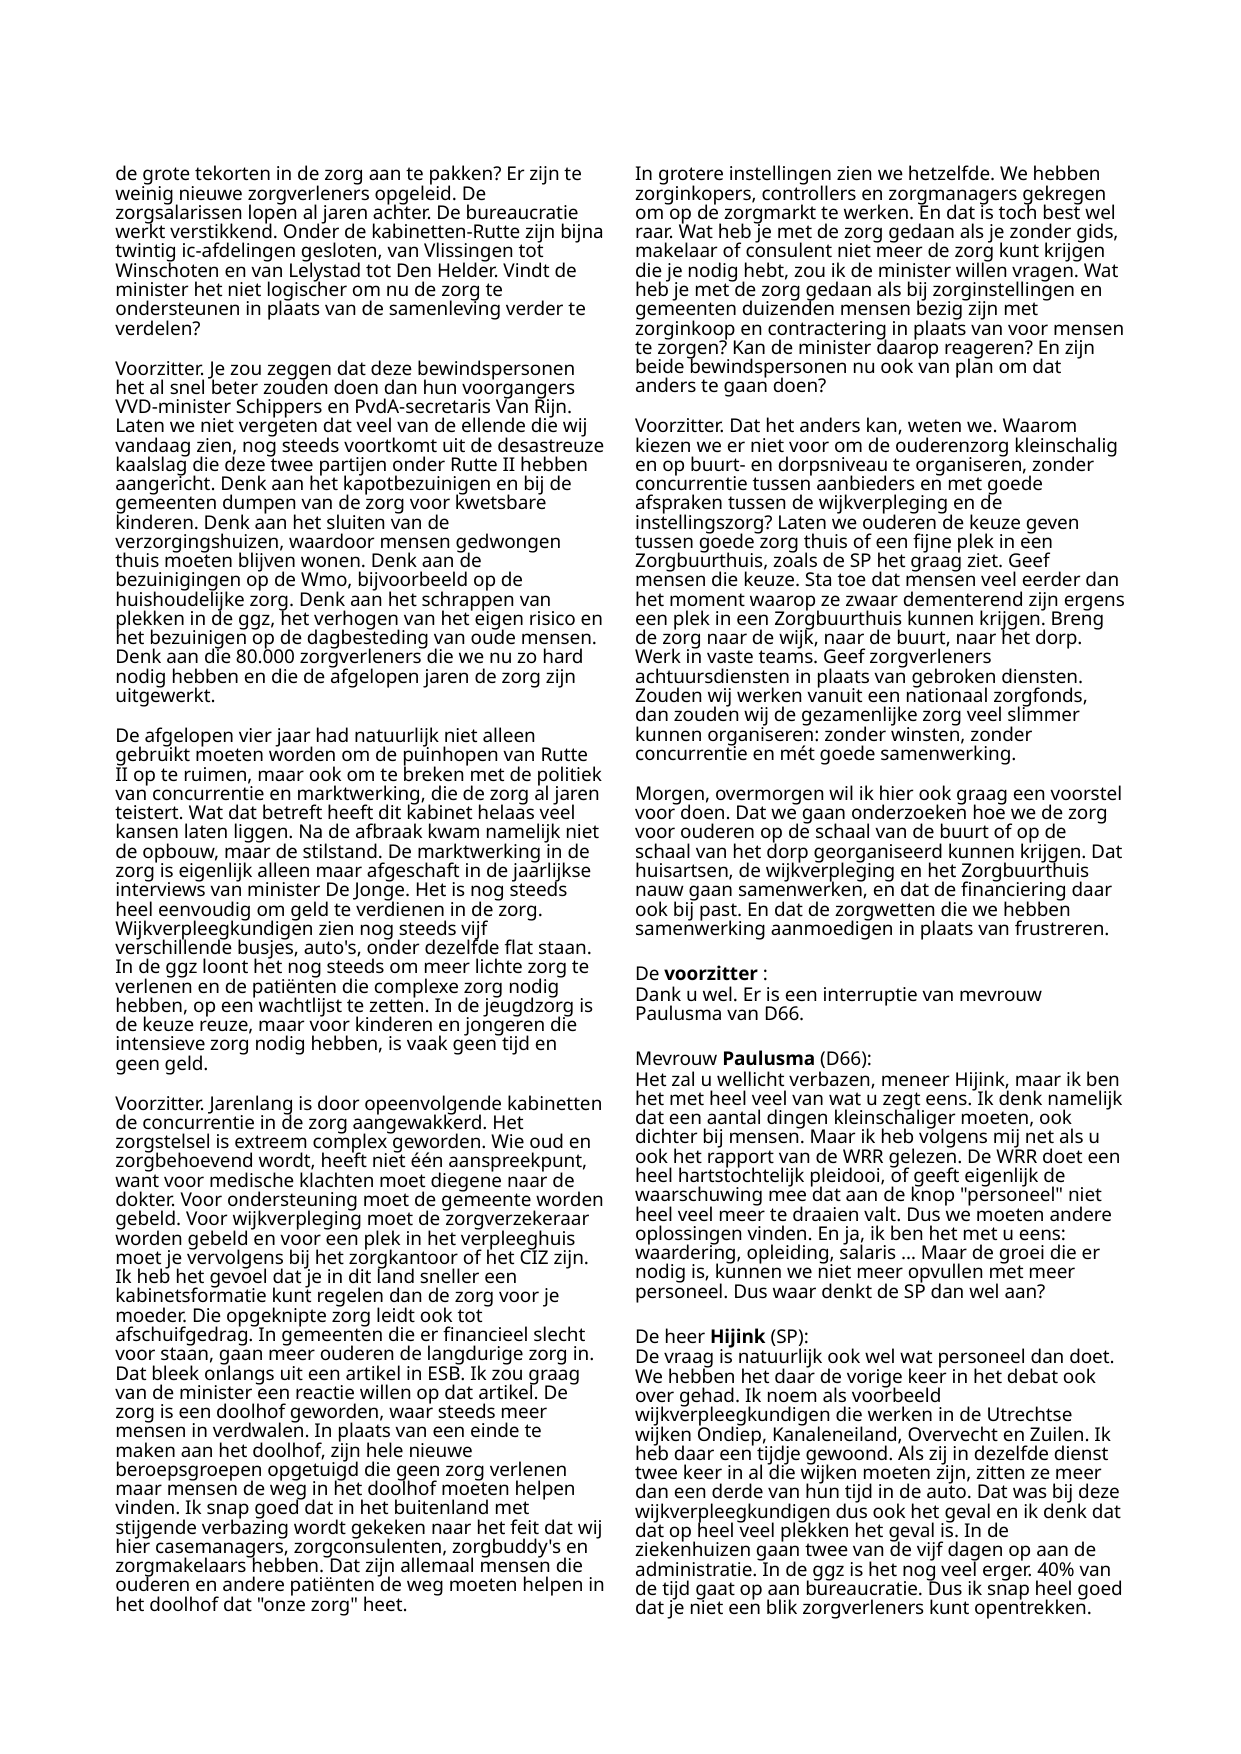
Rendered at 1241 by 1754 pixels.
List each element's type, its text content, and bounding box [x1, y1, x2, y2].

text de grote tekorten in de zorg aan te pakken? Er zijn te weinig nieuwe zorgverleners opgeleid. De zorgsalarissen lopen al jaren achter. De bureaucratie werkt verstikkend. Onder de kabinetten-Rutte zijn bijna twintig ic-afdelingen gesloten, van Vlissingen tot Winschoten en van Lelystad tot Den Helder. Vindt de minister het niet logischer om nu de zorg te ondersteunen in plaats van de samenleving verder te verdelen? [115, 165, 605, 339]
text De heer Hijink (SP): [635, 1323, 1125, 1348]
text Morgen, overmorgen wil ik hier ook graag een voorstel voor doen. Dat we gaan onderzoeken hoe we de zorg voor ouderen op de schaal van de buurt of op de schaal van het dorp georganiseerd kunnen krijgen. Dat huisartsen, de wijkverpleging en het Zorgbuurthuis nauw gaan samenwerken, en dat de financiering daar ook bij past. En dat de zorgwetten die we hebben samenwerking aanmoedigen in plaats van frustreren. [635, 785, 1125, 939]
text De vraag is natuurlijk ook wel wat personeel dan doet. We hebben het daar de vorige keer in het debat ook over gehad. Ik noem als voorbeeld wijkverpleegkundigen die werken in de Utrechtse wijken Ondiep, Kanaleneiland, Overvecht en Zuilen. Ik heb daar een tijdje gewoond. Als zij in dezelfde dienst twee keer in al die wijken moeten zijn, zitten ze meer dan een derde van hun tijd in de auto. Dat was bij deze wijkverpleegkundigen dus ook het geval en ik denk dat dat op heel veel plekken het geval is. In de ziekenhuizen gaan twee van de vijf dagen op aan de administratie. In de ggz is het nog veel erger. 40% van de tijd gaat op aan bureaucratie. Dus ik snap heel goed dat je niet een blik zorgverleners kunt opentrekken. [635, 1348, 1125, 1618]
text In grotere instellingen zien we hetzelfde. We hebben zorginkopers, controllers en zorgmanagers gekregen om op de zorgmarkt te werken. En dat is toch best wel raar. Wat heb je met de zorg gedaan als je zonder gids, makelaar of consulent niet meer de zorg kunt krijgen die je nodig hebt, zou ik de minister willen vragen. Wat heb je met de zorg gedaan als bij zorginstellingen en gemeenten duizenden mensen bezig zijn met zorginkoop en contractering in plaats van voor mensen te zorgen? Kan de minister daarop reageren? En zijn beide bewindspersonen nu ook van plan om dat anders te gaan doen? [635, 165, 1125, 397]
text Voorzitter. Dat het anders kan, weten we. Waarom kiezen we er niet voor om de ouderenzorg kleinschalig en op buurt- en dorpsniveau te organiseren, zonder concurrentie tussen aanbieders en met goede afspraken tussen de wijkverpleging en de instellingszorg? Laten we ouderen de keuze geven tussen goede zorg thuis of een fijne plek in een Zorgbuurthuis, zoals de SP het graag ziet. Geef mensen die keuze. Sta toe dat mensen veel eerder dan het moment waarop ze zwaar dementerend zijn ergens een plek in een Zorgbuurthuis kunnen krijgen. Breng de zorg naar de wijk, naar de buurt, naar het dorp. Werk in vaste teams. Geef zorgverleners achtuursdiensten in plaats van gebroken diensten. Zouden wij werken vanuit een nationaal zorgfonds, dan zouden wij de gezamenlijke zorg veel slimmer kunnen organiseren: zonder winsten, zonder concurrentie en mét goede samenwerking. [635, 417, 1125, 764]
text Voorzitter. Jarenlang is door opeenvolgende kabinetten de concurrentie in de zorg aangewakkerd. Het zorgstelsel is extreem complex geworden. Wie oud en zorgbehoevend wordt, heeft niet één aanspreekpunt, want voor medische klachten moet diegene naar de dokter. Voor ondersteuning moet de gemeente worden gebeld. Voor wijkverpleging moet de zorgverzekeraar worden gebeld en voor een plek in het verpleeghuis moet je vervolgens bij het zorgkantoor of het CIZ zijn. Ik heb het gevoel dat je in dit land sneller een kabinetsformatie kunt regelen dan de zorg voor je moeder. Die opgeknipte zorg leidt ook tot afschuifgedrag. In gemeenten die er financieel slecht voor staan, gaan meer ouderen de langdurige zorg in. Dat bleek onlangs uit een artikel in ESB. Ik zou graag van de minister een reactie willen op dat artikel. De zorg is een doolhof geworden, waar steeds meer mensen in verdwalen. In plaats van een einde te maken aan het doolhof, zijn hele nieuwe beroepsgroepen opgetuigd die geen zorg verlenen maar mensen de weg in het doolhof moeten helpen vinden. Ik snap goed dat in het buitenland met stijgende verbazing wordt gekeken naar het feit dat wij hier casemanagers, zorgconsulenten, zorgbuddy's en zorgmakelaars hebben. Dat zijn allemaal mensen die ouderen en andere patiënten de weg moeten helpen in het doolhof dat "onze zorg" heet. [115, 1095, 605, 1615]
text De afgelopen vier jaar had natuurlijk niet alleen gebruikt moeten worden om de puinhopen van Rutte II op te ruimen, maar ook om te breken met de politiek van concurrentie en marktwerking, die de zorg al jaren teistert. Wat dat betreft heeft dit kabinet helaas veel kansen laten liggen. Na de afbraak kwam namelijk niet de opbouw, maar de stilstand. De marktwerking in de zorg is eigenlijk alleen maar afgeschaft in de jaarlijkse interviews van minister De Jonge. Het is nog steeds heel eenvoudig om geld te verdienen in de zorg. Wijkverpleegkundigen zien nog steeds vijf verschillende busjes, auto's, onder dezelfde flat staan. In de ggz loont het nog steeds om meer lichte zorg te verlenen en de patiënten die complexe zorg nodig hebben, op een wachtlijst te zetten. In de jeugdzorg is de keuze reuze, maar voor kinderen en jongeren die intensieve zorg nodig hebben, is vaak geen tijd en geen geld. [115, 727, 605, 1074]
text Dank u wel. Er is een interruptie van mevrouw Paulusma van D66. [635, 986, 1125, 1024]
text De voorzitter : [635, 960, 1125, 986]
text Voorzitter. Je zou zeggen dat deze bewindspersonen het al snel beter zouden doen dan hun voorgangers VVD-minister Schippers en PvdA-secretaris Van Rijn. Laten we niet vergeten dat veel van de ellende die wij vandaag zien, nog steeds voortkomt uit de desastreuze kaalslag die deze twee partijen onder Rutte II hebben aangericht. Denk aan het kapotbezuinigen en bij de gemeenten dumpen van de zorg voor kwetsbare kinderen. Denk aan het sluiten van de verzorgingshuizen, waardoor mensen gedwongen thuis moeten blijven wonen. Denk aan de bezuinigingen op de Wmo, bijvoorbeeld op de huishoudelijke zorg. Denk aan het schrappen van plekken in de ggz, het verhogen van het eigen risico en het bezuinigen op de dagbesteding van oude mensen. Denk aan die 80.000 zorgverleners die we nu zo hard nodig hebben en die de afgelopen jaren de zorg zijn uitgewerkt. [115, 359, 605, 706]
text Het zal u wellicht verbazen, meneer Hijink, maar ik ben het met heel veel van wat u zegt eens. Ik denk namelijk dat een aantal dingen kleinschaliger moeten, ook dichter bij mensen. Maar ik heb volgens mij net als u ook het rapport van de WRR gelezen. De WRR doet een heel hartstochtelijk pleidooi, of geeft eigenlijk de waarschuwing mee dat aan de knop "personeel" niet heel veel meer te draaien valt. Dus we moeten andere oplossingen vinden. En ja, ik ben het met u eens: waardering, opleiding, salaris … Maar de groei die er nodig is, kunnen we niet meer opvullen met meer personeel. Dus waar denkt de SP dan wel aan? [635, 1071, 1125, 1302]
text Mevrouw Paulusma (D66): [635, 1045, 1125, 1071]
